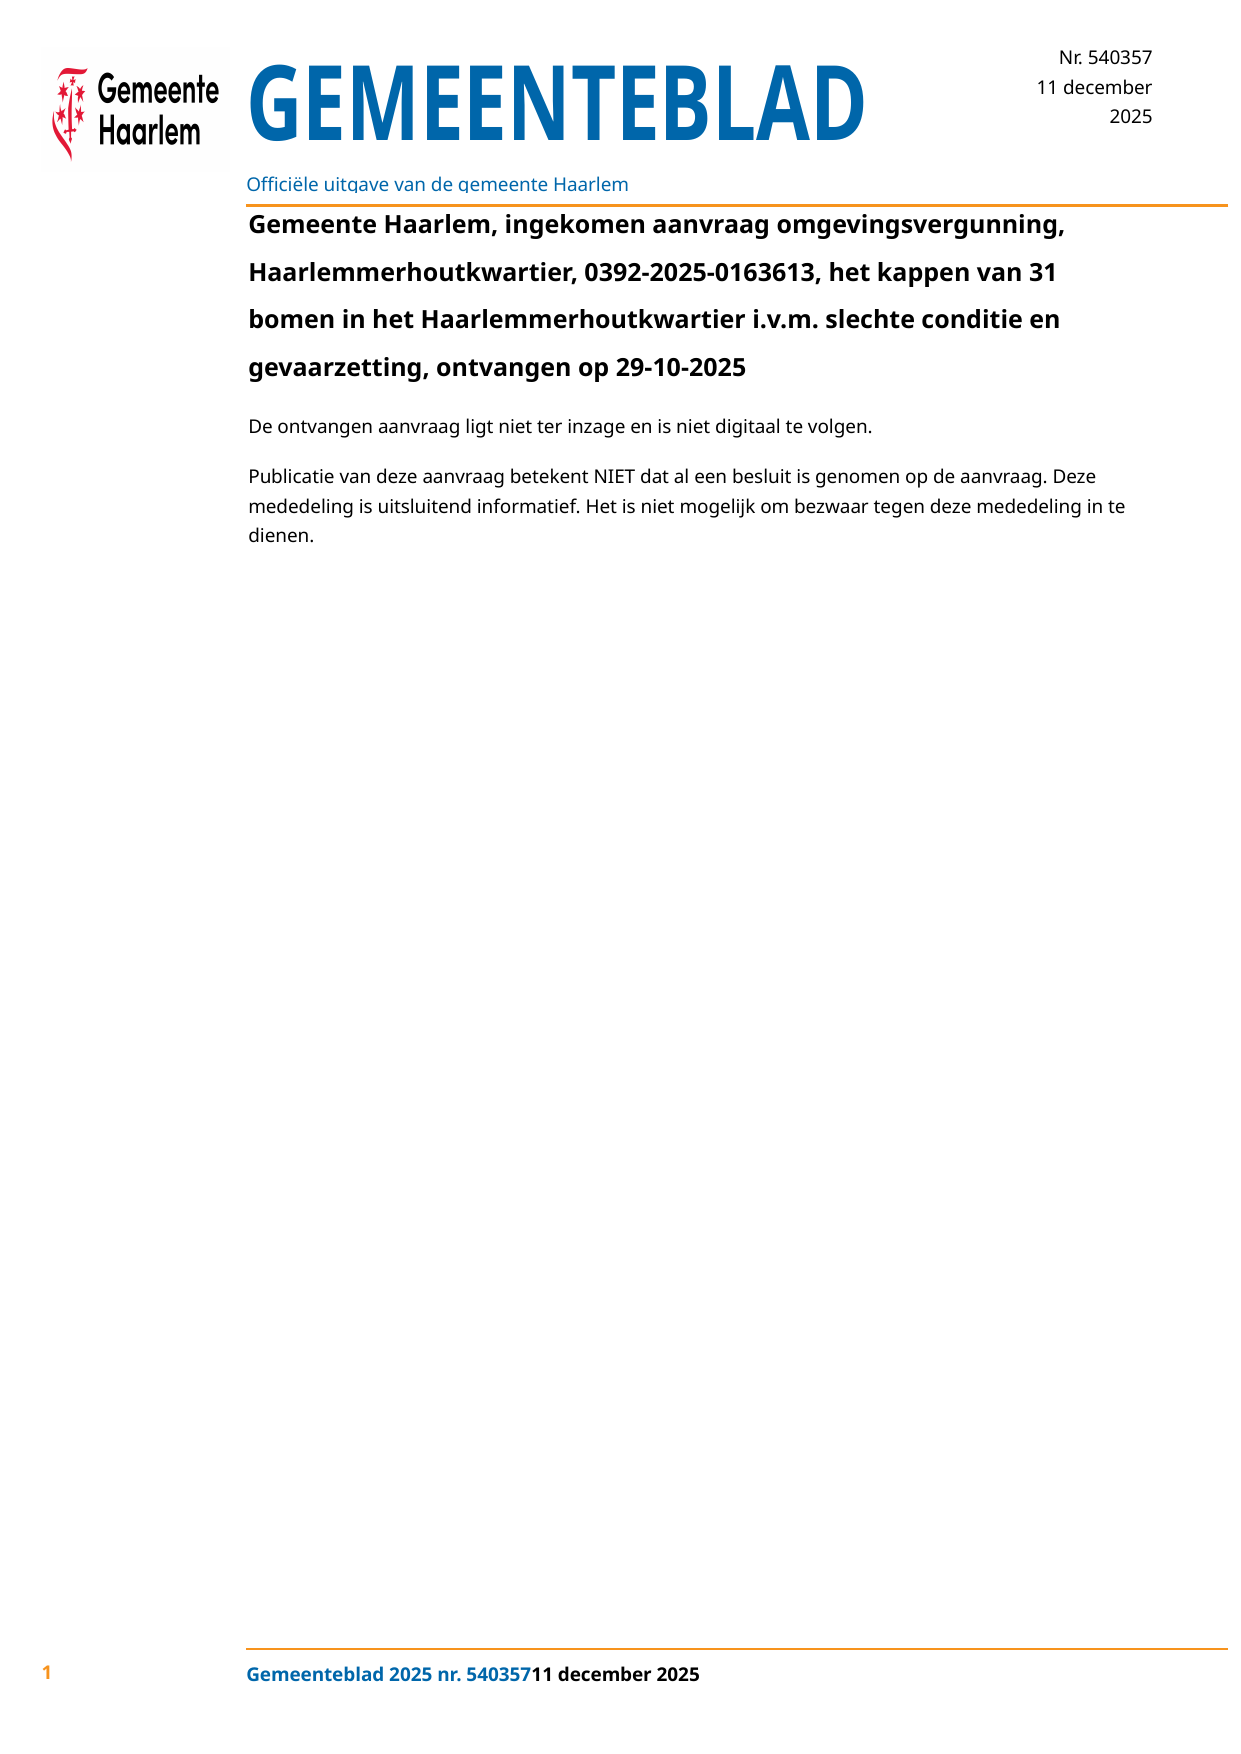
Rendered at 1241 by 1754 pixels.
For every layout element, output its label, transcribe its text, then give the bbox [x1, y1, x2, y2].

text De ontvangen aanvraag ligt niet ter inzage en is niet digitaal te volgen. [248, 413, 1152, 439]
text Gemeente Haarlem, ingekomen aanvraag omgevingsvergunning, Haarlemmerhoutkwartier, 0392-2025-0163613, het kappen van 31 bomen in het Haarlemmerhoutkwartier i.v.m. slechte conditie en gevaarzetting, ontvangen op 29-10-2025 [248, 207, 1152, 384]
text Publicatie van deze aanvraag betekent NIET dat al een besluit is genomen op de aanvraag. Deze mededeling is uitsluitend informatief. Het is niet mogelijk om bezwaar tegen deze mededeling in te dienen. [248, 463, 1152, 548]
picture [41, 47, 231, 172]
